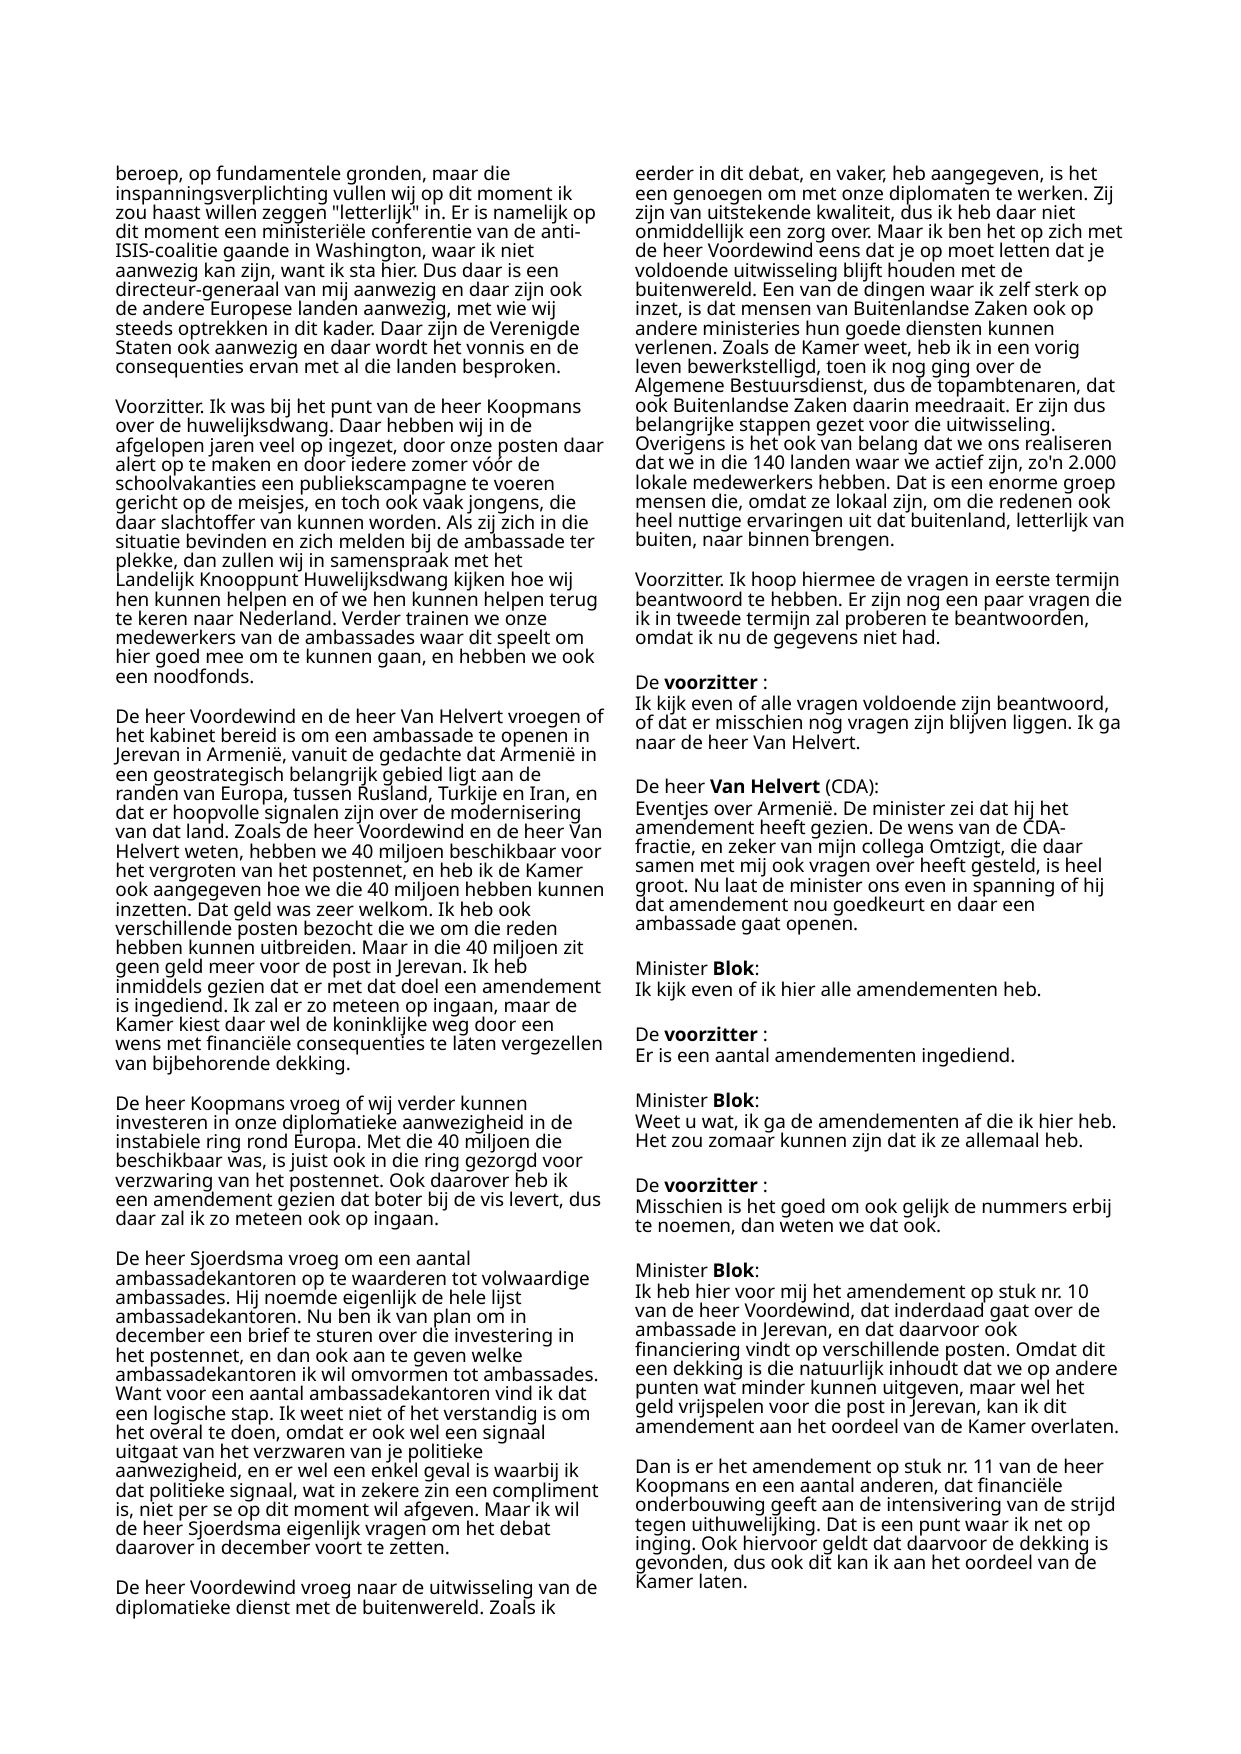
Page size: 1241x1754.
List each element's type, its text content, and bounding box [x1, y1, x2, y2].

text Er is een aantal amendementen ingediend. [635, 1047, 1125, 1066]
text De voorzitter : [635, 1021, 1125, 1047]
text Ik kijk even of ik hier alle amendementen heb. [635, 981, 1125, 1000]
text Misschien is het goed om ook gelijk de nummers erbij te noemen, dan weten we dat ook. [635, 1198, 1125, 1236]
text Minister Blok: [635, 955, 1125, 981]
text Dan is er het amendement op stuk nr. 11 van de heer Koopmans en een aantal anderen, dat financiële onderbouwing geeft aan de intensivering van de strijd tegen uithuwelijking. Dat is een punt waar ik net op inging. Ook hiervoor geldt dat daarvoor de dekking is gevonden, dus ook dit kan ik aan het oordeel van de Kamer laten. [635, 1458, 1125, 1593]
text eerder in dit debat, en vaker, heb aangegeven, is het een genoegen om met onze diplomaten te werken. Zij zijn van uitstekende kwaliteit, dus ik heb daar niet onmiddellijk een zorg over. Maar ik ben het op zich met de heer Voordewind eens dat je op moet letten dat je voldoende uitwisseling blijft houden met de buitenwereld. Een van de dingen waar ik zelf sterk op inzet, is dat mensen van Buitenlandse Zaken ook op andere ministeries hun goede diensten kunnen verlenen. Zoals de Kamer weet, heb ik in een vorig leven bewerkstelligd, toen ik nog ging over de Algemene Bestuursdienst, dus de topambtenaren, dat ook Buitenlandse Zaken daarin meedraait. Er zijn dus belangrijke stappen gezet voor die uitwisseling. Overigens is het ook van belang dat we ons realiseren dat we in die 140 landen waar we actief zijn, zo'n 2.000 lokale medewerkers hebben. Dat is een enorme groep mensen die, omdat ze lokaal zijn, om die redenen ook heel nuttige ervaringen uit dat buitenland, letterlijk van buiten, naar binnen brengen. [635, 165, 1125, 551]
text Voorzitter. Ik was bij het punt van de heer Koopmans over de huwelijksdwang. Daar hebben wij in de afgelopen jaren veel op ingezet, door onze posten daar alert op te maken en door iedere zomer vóór de schoolvakanties een publiekscampagne te voeren gericht op de meisjes, en toch ook vaak jongens, die daar slachtoffer van kunnen worden. Als zij zich in die situatie bevinden en zich melden bij de ambassade ter plekke, dan zullen wij in samenspraak met het Landelijk Knooppunt Huwelijksdwang kijken hoe wij hen kunnen helpen en of we hen kunnen helpen terug te keren naar Nederland. Verder trainen we onze medewerkers van de ambassades waar dit speelt om hier goed mee om te kunnen gaan, en hebben we ook een noodfonds. [115, 398, 605, 687]
text De heer Sjoerdsma vroeg om een aantal ambassadekantoren op te waarderen tot volwaardige ambassades. Hij noemde eigenlijk de hele lijst ambassadekantoren. Nu ben ik van plan om in december een brief te sturen over die investering in het postennet, en dan ook aan te geven welke ambassadekantoren ik wil omvormen tot ambassades. Want voor een aantal ambassadekantoren vind ik dat een logische stap. Ik weet niet of het verstandig is om het overal te doen, omdat er ook wel een signaal uitgaat van het verzwaren van je politieke aanwezigheid, en er wel een enkel geval is waarbij ik dat politieke signaal, wat in zekere zin een compliment is, niet per se op dit moment wil afgeven. Maar ik wil de heer Sjoerdsma eigenlijk vragen om het debat daarover in december voort te zetten. [115, 1250, 605, 1559]
text beroep, op fundamentele gronden, maar die inspanningsverplichting vullen wij op dit moment ik zou haast willen zeggen "letterlijk" in. Er is namelijk op dit moment een ministeriële conferentie van de anti-ISIS-coalitie gaande in Washington, waar ik niet aanwezig kan zijn, want ik sta hier. Dus daar is een directeur-generaal van mij aanwezig en daar zijn ook de andere Europese landen aanwezig, met wie wij steeds optrekken in dit kader. Daar zijn de Verenigde Staten ook aanwezig en daar wordt het vonnis en de consequenties ervan met al die landen besproken. [115, 165, 605, 377]
text Eventjes over Armenië. De minister zei dat hij het amendement heeft gezien. De wens van de CDA-fractie, en zeker van mijn collega Omtzigt, die daar samen met mij ook vragen over heeft gesteld, is heel groot. Nu laat de minister ons even in spanning of hij dat amendement nou goedkeurt en daar een ambassade gaat openen. [635, 799, 1125, 934]
text De voorzitter : [635, 1172, 1125, 1198]
text De heer Voordewind en de heer Van Helvert vroegen of het kabinet bereid is om een ambassade te openen in Jerevan in Armenië, vanuit de gedachte dat Armenië in een geostrategisch belangrijk gebied ligt aan de randen van Europa, tussen Rusland, Turkije en Iran, en dat er hoopvolle signalen zijn over de modernisering van dat land. Zoals de heer Voordewind en de heer Van Helvert weten, hebben we 40 miljoen beschikbaar voor het vergroten van het postennet, en heb ik de Kamer ook aangegeven hoe we die 40 miljoen hebben kunnen inzetten. Dat geld was zeer welkom. Ik heb ook verschillende posten bezocht die we om die reden hebben kunnen uitbreiden. Maar in die 40 miljoen zit geen geld meer voor de post in Jerevan. Ik heb inmiddels gezien dat er met dat doel een amendement is ingediend. Ik zal er zo meteen op ingaan, maar de Kamer kiest daar wel de koninklijke weg door een wens met financiële consequenties te laten vergezellen van bijbehorende dekking. [115, 708, 605, 1074]
text De heer Koopmans vroeg of wij verder kunnen investeren in onze diplomatieke aanwezigheid in de instabiele ring rond Europa. Met die 40 miljoen die beschikbaar was, is juist ook in die ring gezorgd voor verzwaring van het postennet. Ook daarover heb ik een amendement gezien dat boter bij de vis levert, dus daar zal ik zo meteen ook op ingaan. [115, 1095, 605, 1229]
text De heer Van Helvert (CDA): [635, 774, 1125, 799]
text De heer Voordewind vroeg naar de uitwisseling van de diplomatieke dienst met de buitenwereld. Zoals ik [115, 1579, 605, 1618]
text Ik kijk even of alle vragen voldoende zijn beantwoord, of dat er misschien nog vragen zijn blijven liggen. Ik ga naar de heer Van Helvert. [635, 695, 1125, 753]
text Minister Blok: [635, 1257, 1125, 1283]
text Voorzitter. Ik hoop hiermee de vragen in eerste termijn beantwoord te hebben. Er zijn nog een paar vragen die ik in tweede termijn zal proberen te beantwoorden, omdat ik nu de gegevens niet had. [635, 571, 1125, 648]
text Minister Blok: [635, 1087, 1125, 1113]
text De voorzitter : [635, 669, 1125, 695]
text Ik heb hier voor mij het amendement op stuk nr. 10 van de heer Voordewind, dat inderdaad gaat over de ambassade in Jerevan, en dat daarvoor ook financiering vindt op verschillende posten. Omdat dit een dekking is die natuurlijk inhoudt dat we op andere punten wat minder kunnen uitgeven, maar wel het geld vrijspelen voor die post in Jerevan, kan ik dit amendement aan het oordeel van de Kamer overlaten. [635, 1283, 1125, 1437]
text Weet u wat, ik ga de amendementen af die ik hier heb. Het zou zomaar kunnen zijn dat ik ze allemaal heb. [635, 1113, 1125, 1151]
